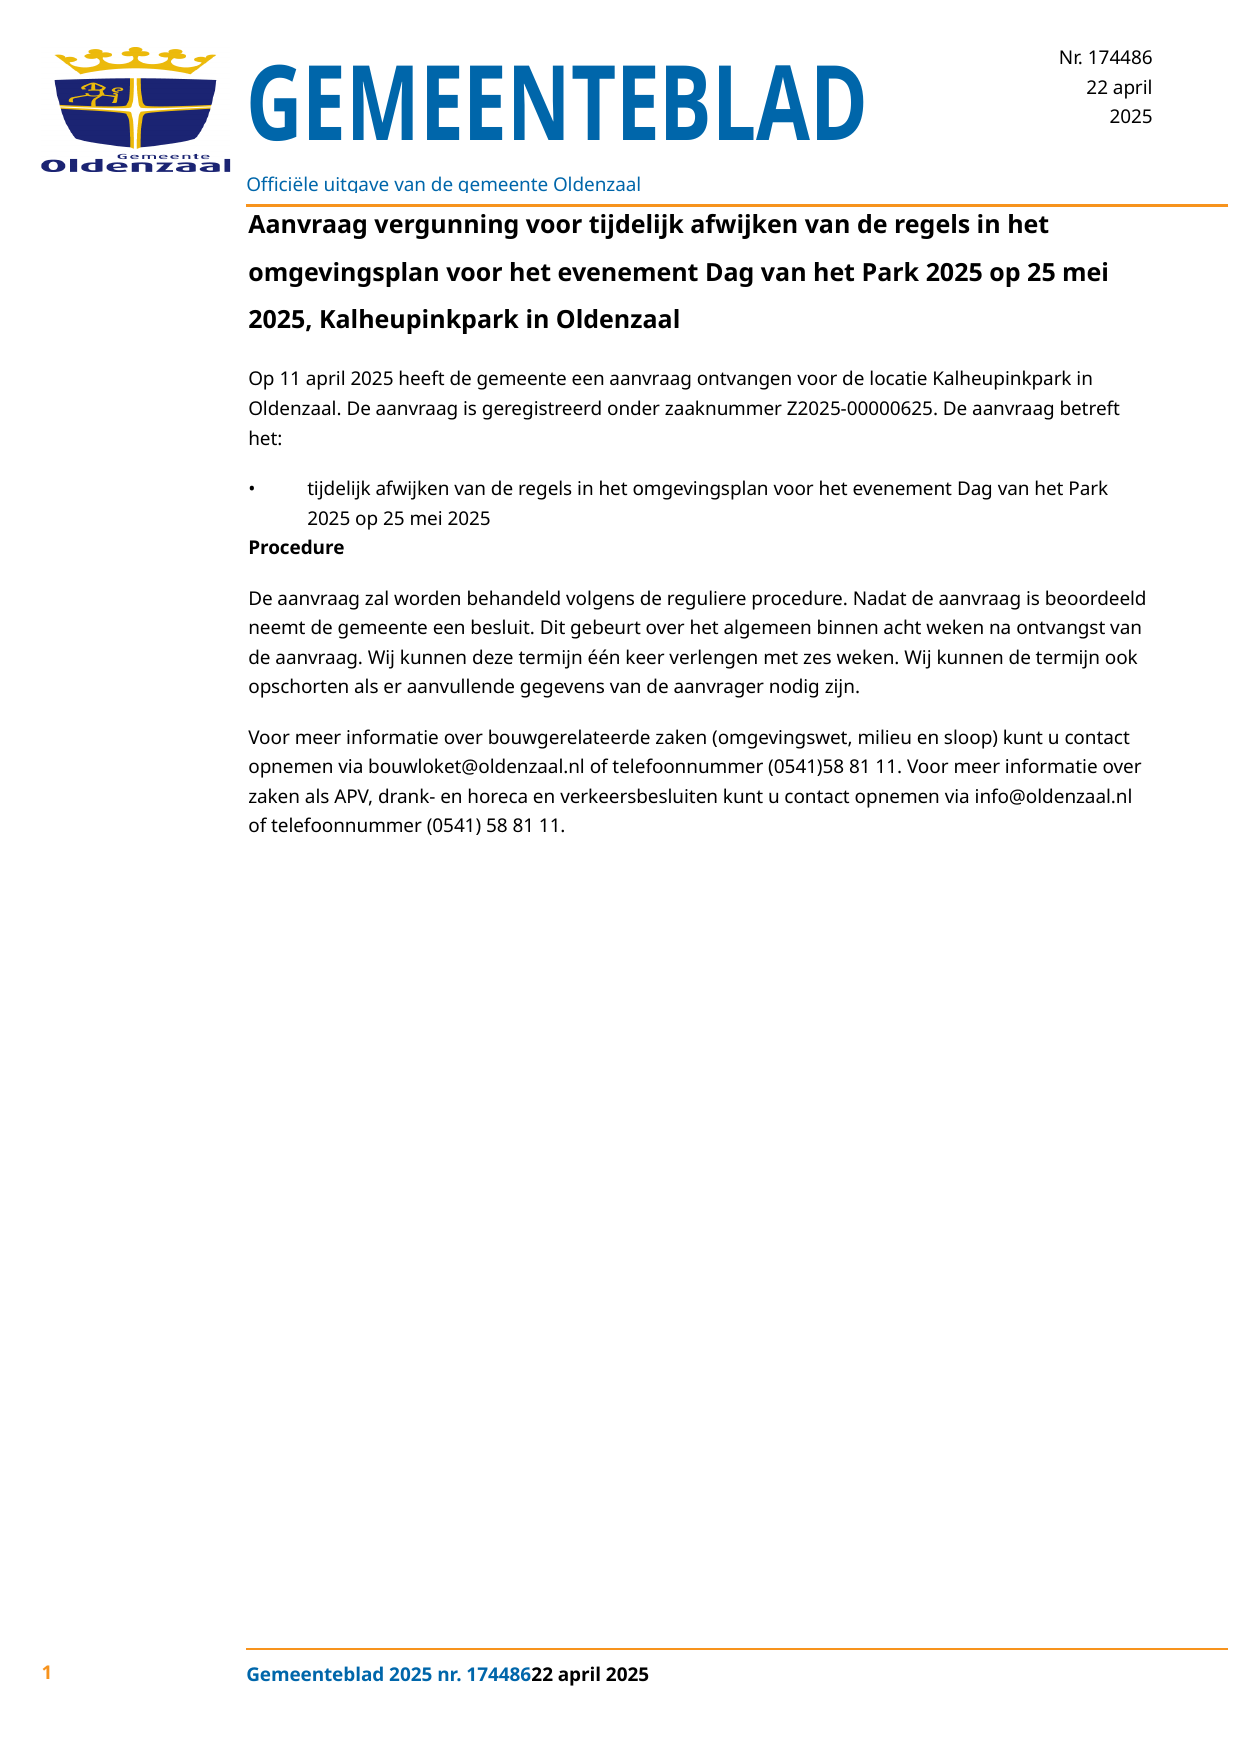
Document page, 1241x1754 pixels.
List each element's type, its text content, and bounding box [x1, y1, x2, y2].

list tijdelijk afwijken van de regels in het omgevingsplan voor het evenement Dag van het Park 2025 op 25 mei 2025 [248, 475, 1152, 530]
picture [41, 47, 231, 172]
text Aanvraag vergunning voor tijdelijk afwijken van de regels in het omgevingsplan voor het evenement Dag van het Park 2025 op 25 mei 2025, Kalheupinkpark in Oldenzaal [248, 207, 1152, 336]
text De aanvraag zal worden behandeld volgens de reguliere procedure. Nadat de aanvraag is beoordeeld neemt de gemeente een besluit. Dit gebeurt over het algemeen binnen acht weken na ontvangst van de aanvraag. Wij kunnen deze termijn één keer verlengen met zes weken. Wij kunnen de termijn ook opschorten als er aanvullende gegevens van de aanvrager nodig zijn. [248, 585, 1152, 699]
text Voor meer informatie over bouwgerelateerde zaken (omgevingswet, milieu en sloop) kunt u contact opnemen via bouwloket@oldenzaal.nl of telefoonnummer (0541)58 81 11. Voor meer informatie over zaken als APV, drank- en horeca en verkeersbesluiten kunt u contact opnemen via info@oldenzaal.nl of telefoonnummer (0541) 58 81 11. [248, 724, 1152, 838]
text Op 11 april 2025 heeft de gemeente een aanvraag ontvangen voor de locatie Kalheupinkpark in Oldenzaal. De aanvraag is geregistreerd onder zaaknummer Z2025-00000625. De aanvraag betreft het: [248, 366, 1152, 450]
text Procedure [248, 534, 1152, 560]
